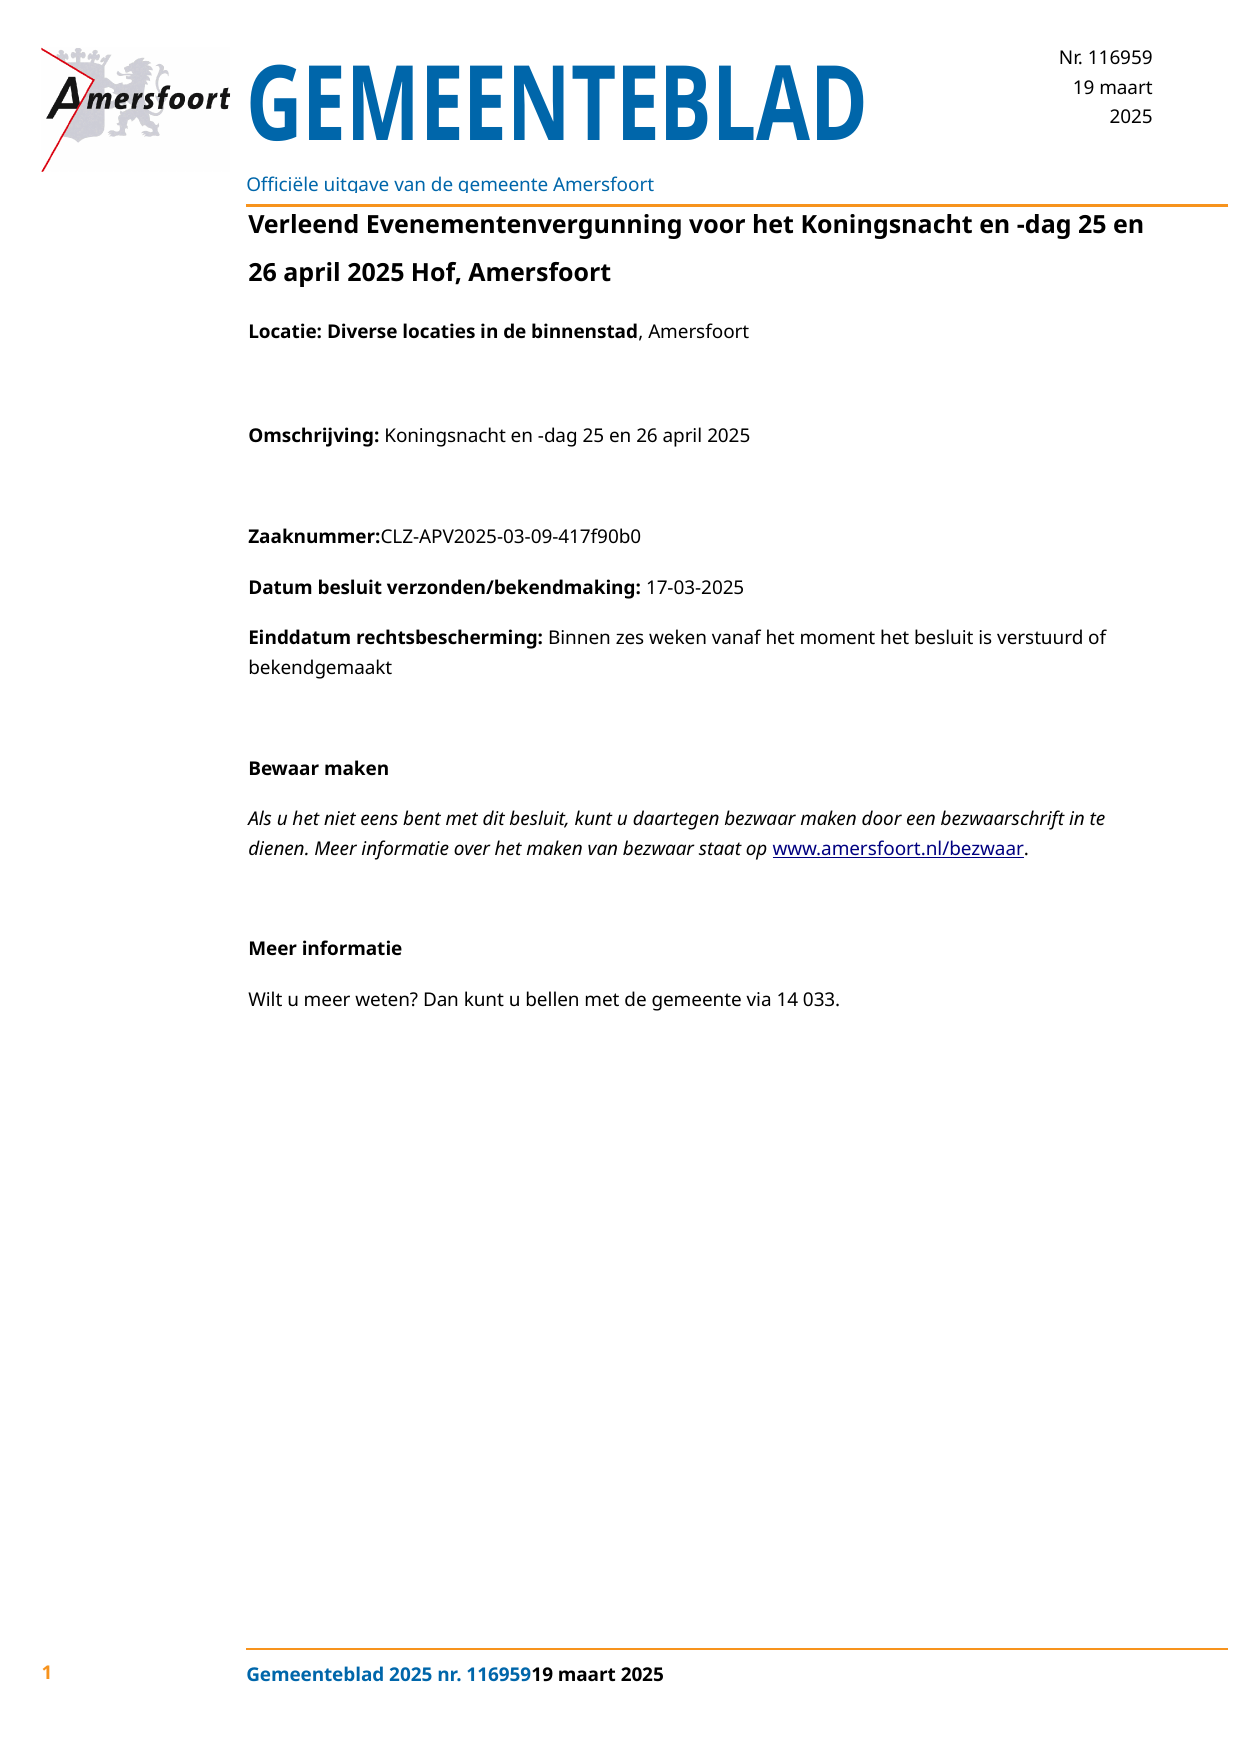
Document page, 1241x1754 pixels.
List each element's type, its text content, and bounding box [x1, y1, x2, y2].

text ﻿Omschrijving: Koningsnacht en -dag 25 en 26 april 2025 [248, 419, 1152, 448]
text Als u het niet eens bent met dit besluit, kunt u daartegen bezwaar maken door een bezwaarschrift in te dienen. Meer informatie over het maken van bezwaar staat op www.amersfoort.nl/bezwaar. [248, 805, 1152, 861]
text Zaaknummer:CLZ-APV2025-03-09-417f90b0 [248, 523, 1152, 549]
text Datum besluit verzonden/bekendmaking: 17-03-2025 [248, 574, 1152, 600]
text Verleend Evenementenvergunning voor het Koningsnacht en -dag 25 en 26 april 2025 Hof, Amersfoort [248, 207, 1152, 288]
text Bewaar maken [248, 755, 1152, 781]
text Meer informatie [248, 936, 1152, 961]
picture [41, 47, 231, 172]
text Locatie: Diverse locaties in de binnenstad, Amersfoort [248, 318, 1152, 344]
text Wilt u meer weten? Dan kunt u bellen met de gemeente via 14 033. [248, 986, 1152, 1012]
text Einddatum rechtsbescherming: Binnen zes weken vanaf het moment het besluit is verstuurd of bekendgemaakt [248, 624, 1152, 680]
